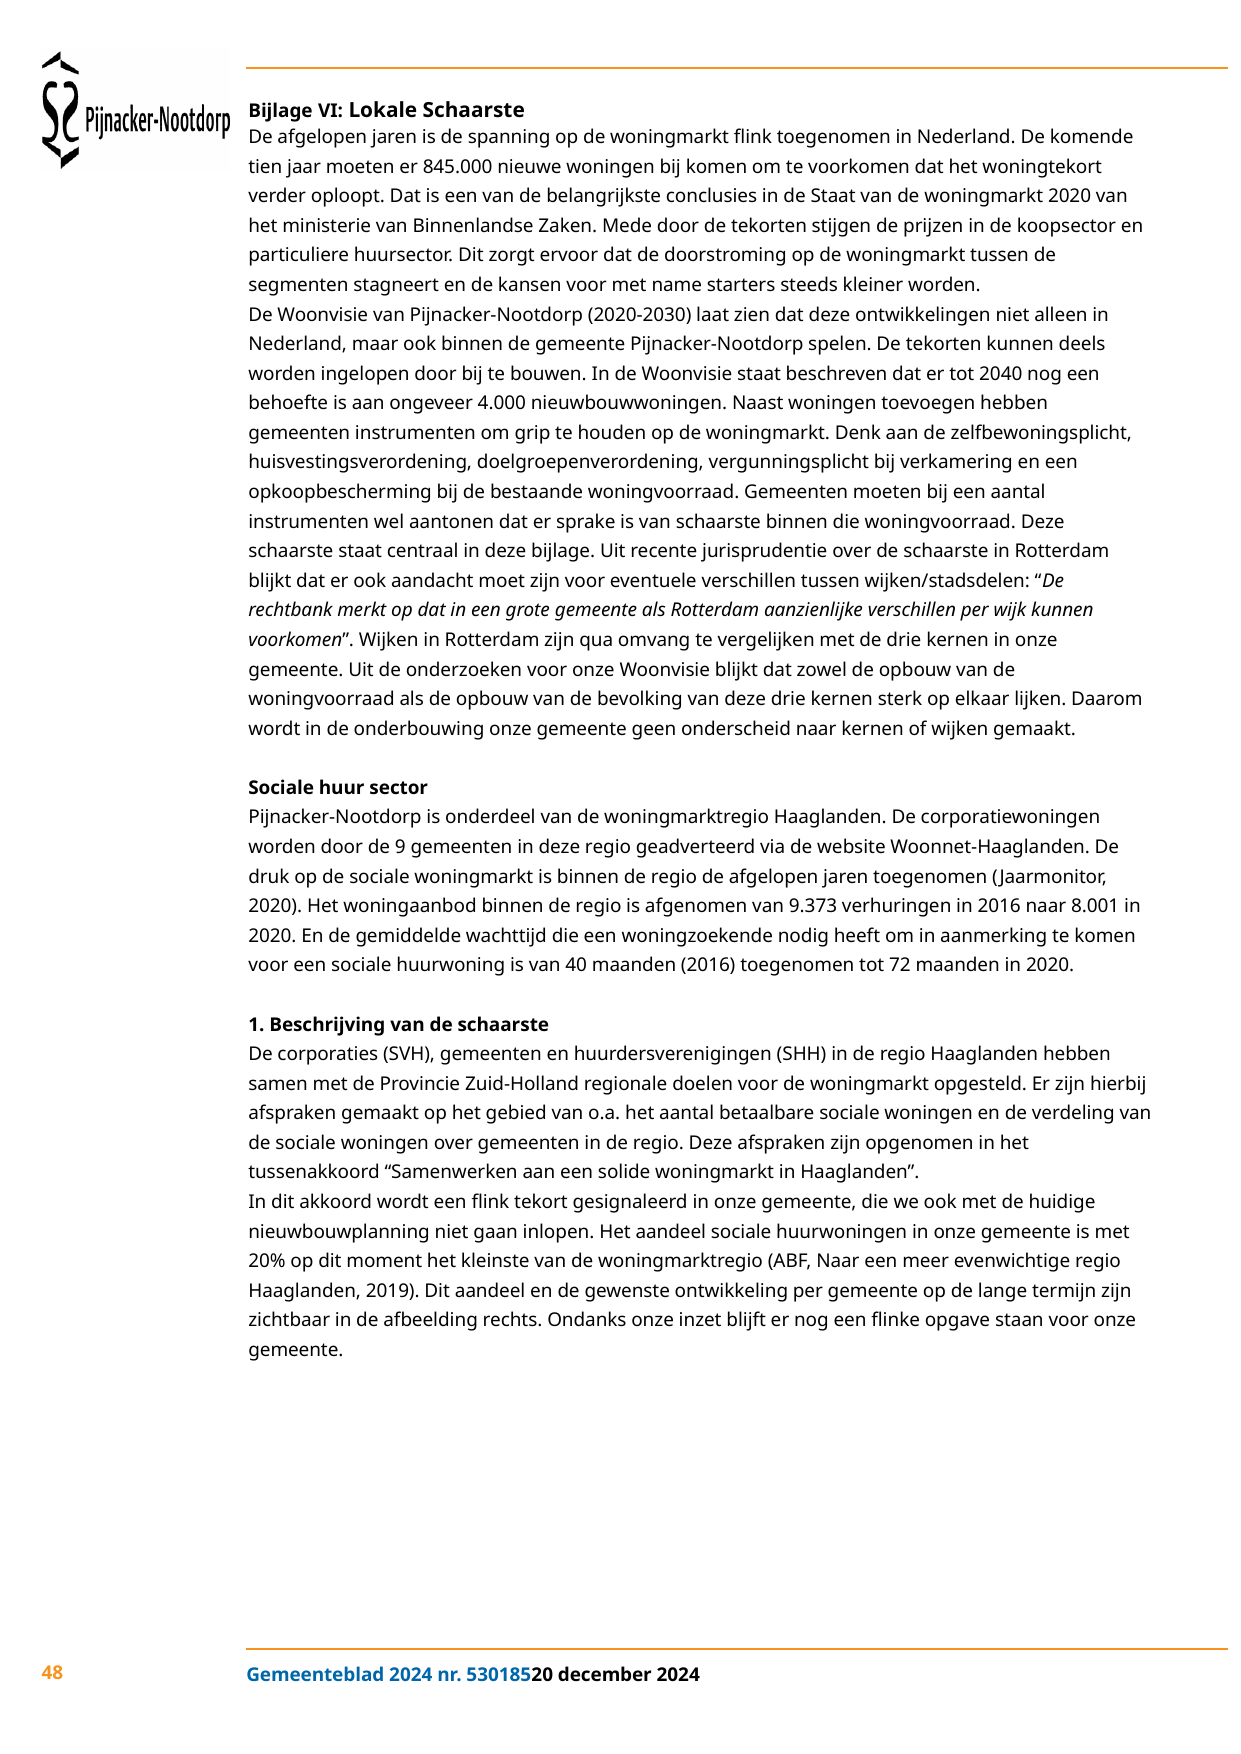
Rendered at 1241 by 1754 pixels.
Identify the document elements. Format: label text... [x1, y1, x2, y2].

text Sociale huur sector [248, 774, 1152, 800]
text In dit akkoord wordt een flink tekort gesignaleerd in onze gemeente, die we ook met de huidige nieuwbouwplanning niet gaan inlopen. Het aandeel sociale huurwoningen in onze gemeente is met 20% op dit moment het kleinste van de woningmarktregio (ABF, Naar een meer evenwichtige regio Haaglanden, 2019). Dit aandeel en de gewenste ontwikkeling per gemeente op de lange termijn zijn zichtbaar in de afbeelding rechts. Ondanks onze inzet blijft er nog een flinke opgave staan voor onze gemeente. [248, 1188, 1152, 1362]
text De Woonvisie van Pijnacker-Nootdorp (2020-2030) laat zien dat deze ontwikkelingen niet alleen in Nederland, maar ook binnen de gemeente Pijnacker-Nootdorp spelen. De tekorten kunnen deels worden ingelopen door bij te bouwen. In de Woonvisie staat beschreven dat er tot 2040 nog een behoefte is aan ongeveer 4.000 nieuwbouwwoningen. Naast woningen toevoegen hebben gemeenten instrumenten om grip te houden op de woningmarkt. Denk aan de zelfbewoningsplicht, huisvestingsverordening, doelgroepenverordening, vergunningsplicht bij verkamering en een opkoopbescherming bij de bestaande woningvoorraad. Gemeenten moeten bij een aantal instrumenten wel aantonen dat er sprake is van schaarste binnen die woningvoorraad. Deze schaarste staat centraal in deze bijlage. Uit recente jurisprudentie over de schaarste in Rotterdam blijkt dat er ook aandacht moet zijn voor eventuele verschillen tussen wijken/stadsdelen: “De rechtbank merkt op dat in een grote gemeente als Rotterdam aanzienlijke verschillen per wijk kunnen voorkomen”. Wijken in Rotterdam zijn qua omvang te vergelijken met de drie kernen in onze gemeente. Uit de onderzoeken voor onze Woonvisie blijkt dat zowel de opbouw van de woningvoorraad als de opbouw van de bevolking van deze drie kernen sterk op elkaar lijken. Daarom wordt in de onderbouwing onze gemeente geen onderscheid naar kernen of wijken gemaakt. [248, 301, 1152, 741]
text Bijlage VI: Lokale Schaarste [248, 95, 1152, 123]
text De afgelopen jaren is de spanning op de woningmarkt flink toegenomen in Nederland. De komende tien jaar moeten er 845.000 nieuwe woningen bij komen om te voorkomen dat het woningtekort verder oploopt. Dat is een van de belangrijkste conclusies in de Staat van de woningmarkt 2020 van het ministerie van Binnenlandse Zaken. Mede door de tekorten stijgen de prijzen in de koopsector en particuliere huursector. Dit zorgt ervoor dat de doorstroming op de woningmarkt tussen de segmenten stagneert en de kansen voor met name starters steeds kleiner worden. [248, 123, 1152, 297]
picture [41, 47, 231, 172]
text 1. Beschrijving van de schaarste [248, 1011, 1152, 1037]
text Pijnacker-Nootdorp is onderdeel van de woningmarktregio Haaglanden. De corporatiewoningen worden door de 9 gemeenten in deze regio geadverteerd via de website Woonnet-Haaglanden. De druk op de sociale woningmarkt is binnen de regio de afgelopen jaren toegenomen (Jaarmonitor, 2020). Het woningaanbod binnen de regio is afgenomen van 9.373 verhuringen in 2016 naar 8.001 in 2020. En de gemiddelde wachttijd die een woningzoekende nodig heeft om in aanmerking te komen voor een sociale huurwoning is van 40 maanden (2016) toegenomen tot 72 maanden in 2020. [248, 804, 1152, 977]
text De corporaties (SVH), gemeenten en huurdersverenigingen (SHH) in de regio Haaglanden hebben samen met de Provincie Zuid-Holland regionale doelen voor de woningmarkt opgesteld. Er zijn hierbij afspraken gemaakt op het gebied van o.a. het aantal betaalbare sociale woningen en de verdeling van de sociale woningen over gemeenten in de regio. Deze afspraken zijn opgenomen in het tussenakkoord “Samenwerken aan een solide woningmarkt in Haaglanden”. [248, 1040, 1152, 1184]
